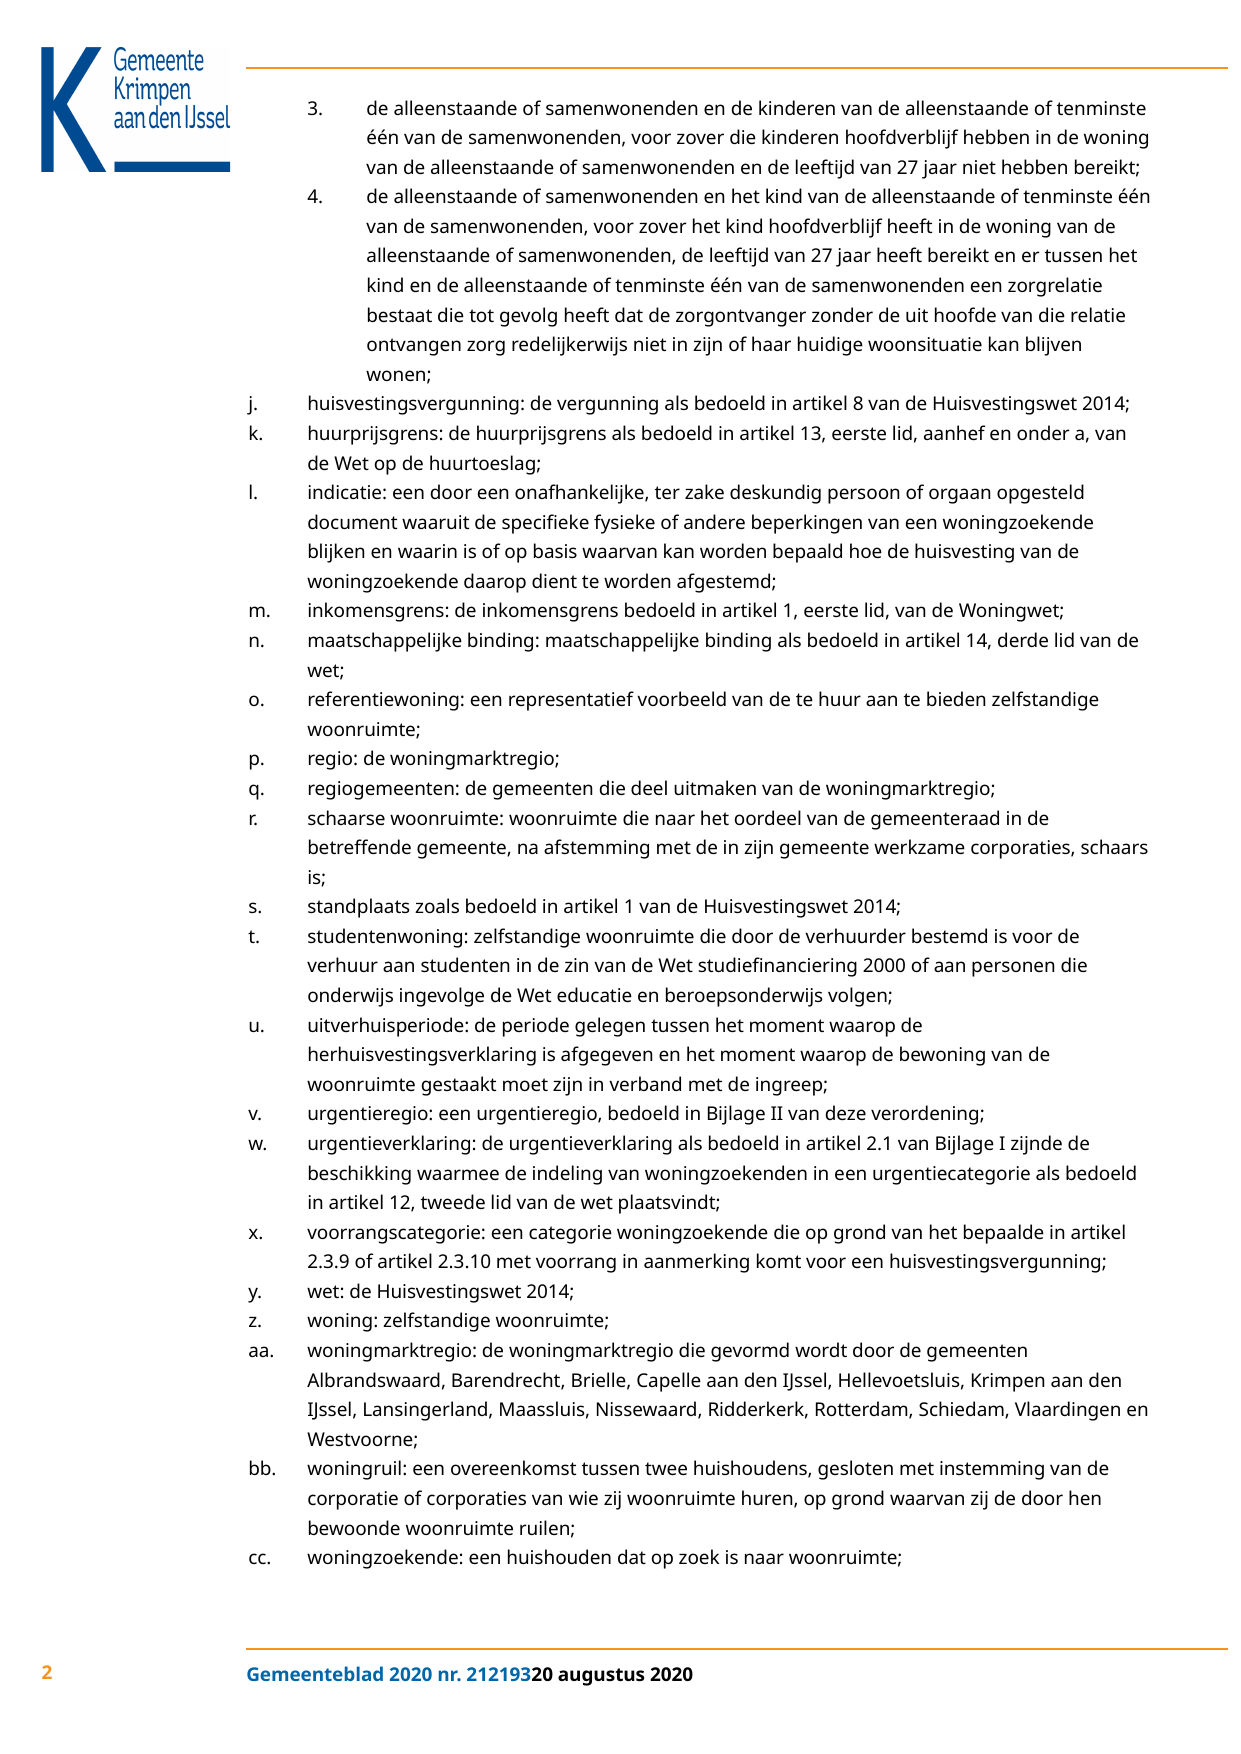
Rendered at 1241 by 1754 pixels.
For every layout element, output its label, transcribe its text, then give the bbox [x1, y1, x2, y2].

list urgentieverklaring: de urgentieverklaring als bedoeld in artikel 2.1 van Bijlage I zijnde de beschikking waarmee de indeling van woningzoekenden in een urgentiecategorie als bedoeld in artikel 12, tweede lid van de wet plaatsvindt; [248, 1130, 1152, 1215]
list woning: zelfstandige woonruimte; [248, 1308, 1152, 1333]
list woningruil: een overeenkomst tussen twee huishoudens, gesloten met instemming van de corporatie of corporaties van wie zij woonruimte huren, op grond waarvan zij de door hen bewoonde woonruimte ruilen; [248, 1456, 1152, 1541]
list woningmarktregio: de woningmarktregio die gevormd wordt door de gemeenten Albrandswaard, Barendrecht, Brielle, Capelle aan den IJssel, Hellevoetsluis, Krimpen aan den IJssel, Lansingerland, Maassluis, Nissewaard, Ridderkerk, Rotterdam, Schiedam, Vlaardingen en Westvoorne; [248, 1337, 1152, 1452]
picture [41, 47, 231, 172]
list huisvestingsvergunning: de vergunning als bedoeld in artikel 8 van de Huisvestingswet 2014; [248, 391, 1152, 416]
list regiogemeenten: de gemeenten die deel uitmaken van de woningmarktregio; [248, 775, 1152, 801]
list huurprijsgrens: de huurprijsgrens als bedoeld in artikel 13, eerste lid, aanhef en onder a, van de Wet op de huurtoeslag; [248, 420, 1152, 476]
list indicatie: een door een onafhankelijke, ter zake deskundig persoon of orgaan opgesteld document waaruit de specifieke fysieke of andere beperkingen van een woningzoekende blijken en waarin is of op basis waarvan kan worden bepaald hoe de huisvesting van de woningzoekende daarop dient te worden afgestemd; [248, 479, 1152, 594]
list regio: de woningmarktregio; [248, 746, 1152, 771]
list woningzoekende: een huishouden dat op zoek is naar woonruimte; [248, 1544, 1152, 1570]
list schaarse woonruimte: woonruimte die naar het oordeel van de gemeenteraad in de betreffende gemeente, na afstemming met de in zijn gemeente werkzame corporaties, schaars is; [248, 805, 1152, 890]
list standplaats zoals bedoeld in artikel 1 van de Huisvestingswet 2014; [248, 893, 1152, 919]
list maatschappelijke binding: maatschappelijke binding als bedoeld in artikel 14, derde lid van de wet; [248, 627, 1152, 683]
list studentenwoning: zelfstandige woonruimte die door de verhuurder bestemd is voor de verhuur aan studenten in de zin van de Wet studiefinanciering 2000 of aan personen die onderwijs ingevolge de Wet educatie en beroepsonderwijs volgen; [248, 923, 1152, 1008]
list urgentieregio: een urgentieregio, bedoeld in Bijlage II van deze verordening; [248, 1101, 1152, 1126]
list de alleenstaande of samenwonenden en het kind van de alleenstaande of tenminste één van de samenwonenden, voor zover het kind hoofdverblijf heeft in de woning van de alleenstaande of samenwonenden, de leeftijd van 27 jaar heeft bereikt en er tussen het kind en de alleenstaande of tenminste één van de samenwonenden een zorgrelatie bestaat die tot gevolg heeft dat de zorgontvanger zonder de uit hoofde van die relatie ontvangen zorg redelijkerwijs niet in zijn of haar huidige woonsituatie kan blijven wonen; [307, 183, 1152, 387]
list inkomensgrens: de inkomensgrens bedoeld in artikel 1, eerste lid, van de Woningwet; [248, 598, 1152, 623]
list uitverhuisperiode: de periode gelegen tussen het moment waarop de herhuisvestingsverklaring is afgegeven en het moment waarop de bewoning van de woonruimte gestaakt moet zijn in verband met de ingreep; [248, 1012, 1152, 1097]
list voorrangscategorie: een categorie woningzoekende die op grond van het bepaalde in artikel 2.3.9 of artikel 2.3.10 met voorrang in aanmerking komt voor een huisvestingsvergunning; [248, 1219, 1152, 1274]
list de alleenstaande of samenwonenden en de kinderen van de alleenstaande of tenminste één van de samenwonenden, voor zover die kinderen hoofdverblijf hebben in de woning van de alleenstaande of samenwonenden en de leeftijd van 27 jaar niet hebben bereikt; [307, 95, 1152, 180]
list referentiewoning: een representatief voorbeeld van de te huur aan te bieden zelfstandige woonruimte; [248, 686, 1152, 742]
list wet: de Huisvestingswet 2014; [248, 1278, 1152, 1304]
